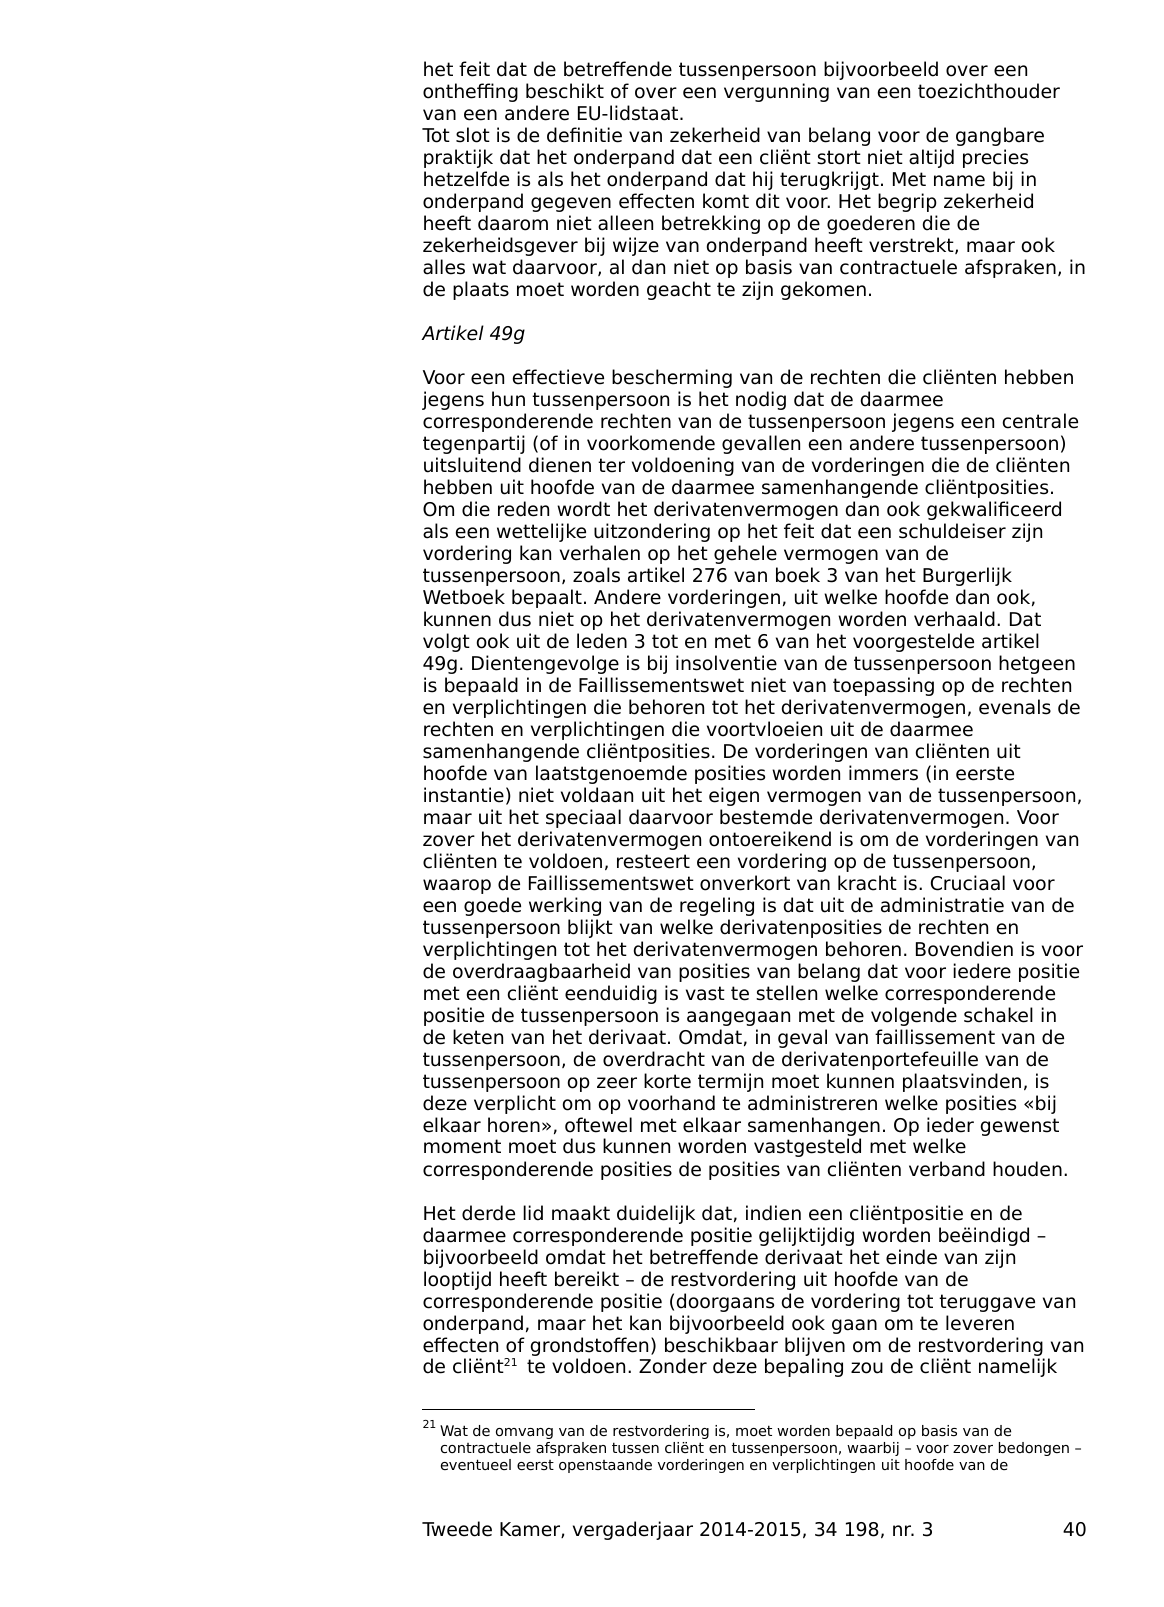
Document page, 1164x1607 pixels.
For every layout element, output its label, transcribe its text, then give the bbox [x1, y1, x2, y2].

text Tot slot is de definitie van zekerheid van belang voor de gangbare praktijk dat het onderpand dat een cliënt stort niet altijd precies hetzelfde is als het onderpand dat hij terugkrijgt. Met name bij in onderpand gegeven effecten komt dit voor. Het begrip zekerheid heeft daarom niet alleen betrekking op de goederen die de zekerheidsgever bij wijze van onderpand heeft verstrekt, maar ook alles wat daarvoor, al dan niet op basis van contractuele afspraken, in de plaats moet worden geacht te zijn gekomen. [422, 125, 1087, 301]
text het feit dat de betreffende tussenpersoon bijvoorbeeld over een ontheffing beschikt of over een vergunning van een toezichthouder van een andere EU-lidstaat. [422, 59, 1087, 125]
text Voor een effectieve bescherming van de rechten die cliënten hebben jegens hun tussenpersoon is het nodig dat de daarmee corresponderende rechten van de tussenpersoon jegens een centrale tegenpartij (of in voorkomende gevallen een andere tussenpersoon) uitsluitend dienen ter voldoening van de vorderingen die de cliënten hebben uit hoofde van de daarmee samenhangende cliëntposities. Om die reden wordt het derivatenvermogen dan ook gekwalificeerd als een wettelijke uitzondering op het feit dat een schuldeiser zijn vordering kan verhalen op het gehele vermogen van de tussenpersoon, zoals artikel 276 van boek 3 van het Burgerlijk Wetboek bepaalt. Andere vorderingen, uit welke hoofde dan ook, kunnen dus niet op het derivatenvermogen worden verhaald. Dat volgt ook uit de leden 3 tot en met 6 van het voorgestelde artikel 49g. Dientengevolge is bij insolventie van de tussenpersoon hetgeen is bepaald in de Faillissementswet niet van toepassing op de rechten en verplichtingen die behoren tot het derivatenvermogen, evenals de rechten en verplichtingen die voortvloeien uit de daarmee samenhangende cliëntposities. De vorderingen van cliënten uit hoofde van laatstgenoemde posities worden immers (in eerste instantie) niet voldaan uit het eigen vermogen van de tussenpersoon, maar uit het speciaal daarvoor bestemde derivatenvermogen. Voor zover het derivatenvermogen ontoereikend is om de vorderingen van cliënten te voldoen, resteert een vordering op de tussenpersoon, waarop de Faillissementswet onverkort van kracht is. Cruciaal voor een goede werking van de regeling is dat uit de administratie van de tussenpersoon blijkt van welke derivatenposities de rechten en verplichtingen tot het derivatenvermogen behoren. Bovendien is voor de overdraagbaarheid van posities van belang dat voor iedere positie met een cliënt eenduidig is vast te stellen welke corresponderende positie de tussenpersoon is aangegaan met de volgende schakel in de keten van het derivaat. Omdat, in geval van faillissement van de tussenpersoon, de overdracht van de derivatenportefeuille van de tussenpersoon op zeer korte termijn moet kunnen plaatsvinden, is deze verplicht om op voorhand te administreren welke posities «bij elkaar horen», oftewel met elkaar samenhangen. Op ieder gewenst moment moet dus kunnen worden vastgesteld met welke corresponderende posities de posities van cliënten verband houden. [422, 367, 1087, 1180]
subtitle Artikel 49g [422, 323, 1087, 345]
text Het derde lid maakt duidelijk dat, indien een cliëntpositie en de daarmee corresponderende positie gelijktijdig worden beëindigd – bijvoorbeeld omdat het betreffende derivaat het einde van zijn looptijd heeft bereikt – de restvordering uit hoofde van de corresponderende positie (doorgaans de vordering tot teruggave van onderpand, maar het kan bijvoorbeeld ook gaan om te leveren effecten of grondstoffen) beschikbaar blijven om de restvordering van de cliënt te voldoen. Zonder deze bepaling zou de cliënt namelijk [422, 1203, 1087, 1378]
text Wat de omvang van de restvordering is, moet worden bepaald op basis van de contractuele afspraken tussen cliënt en tussenpersoon, waarbij – voor zover bedongen – eventueel eerst openstaande vorderingen en verplichtingen uit hoofde van de [422, 1418, 1087, 1474]
